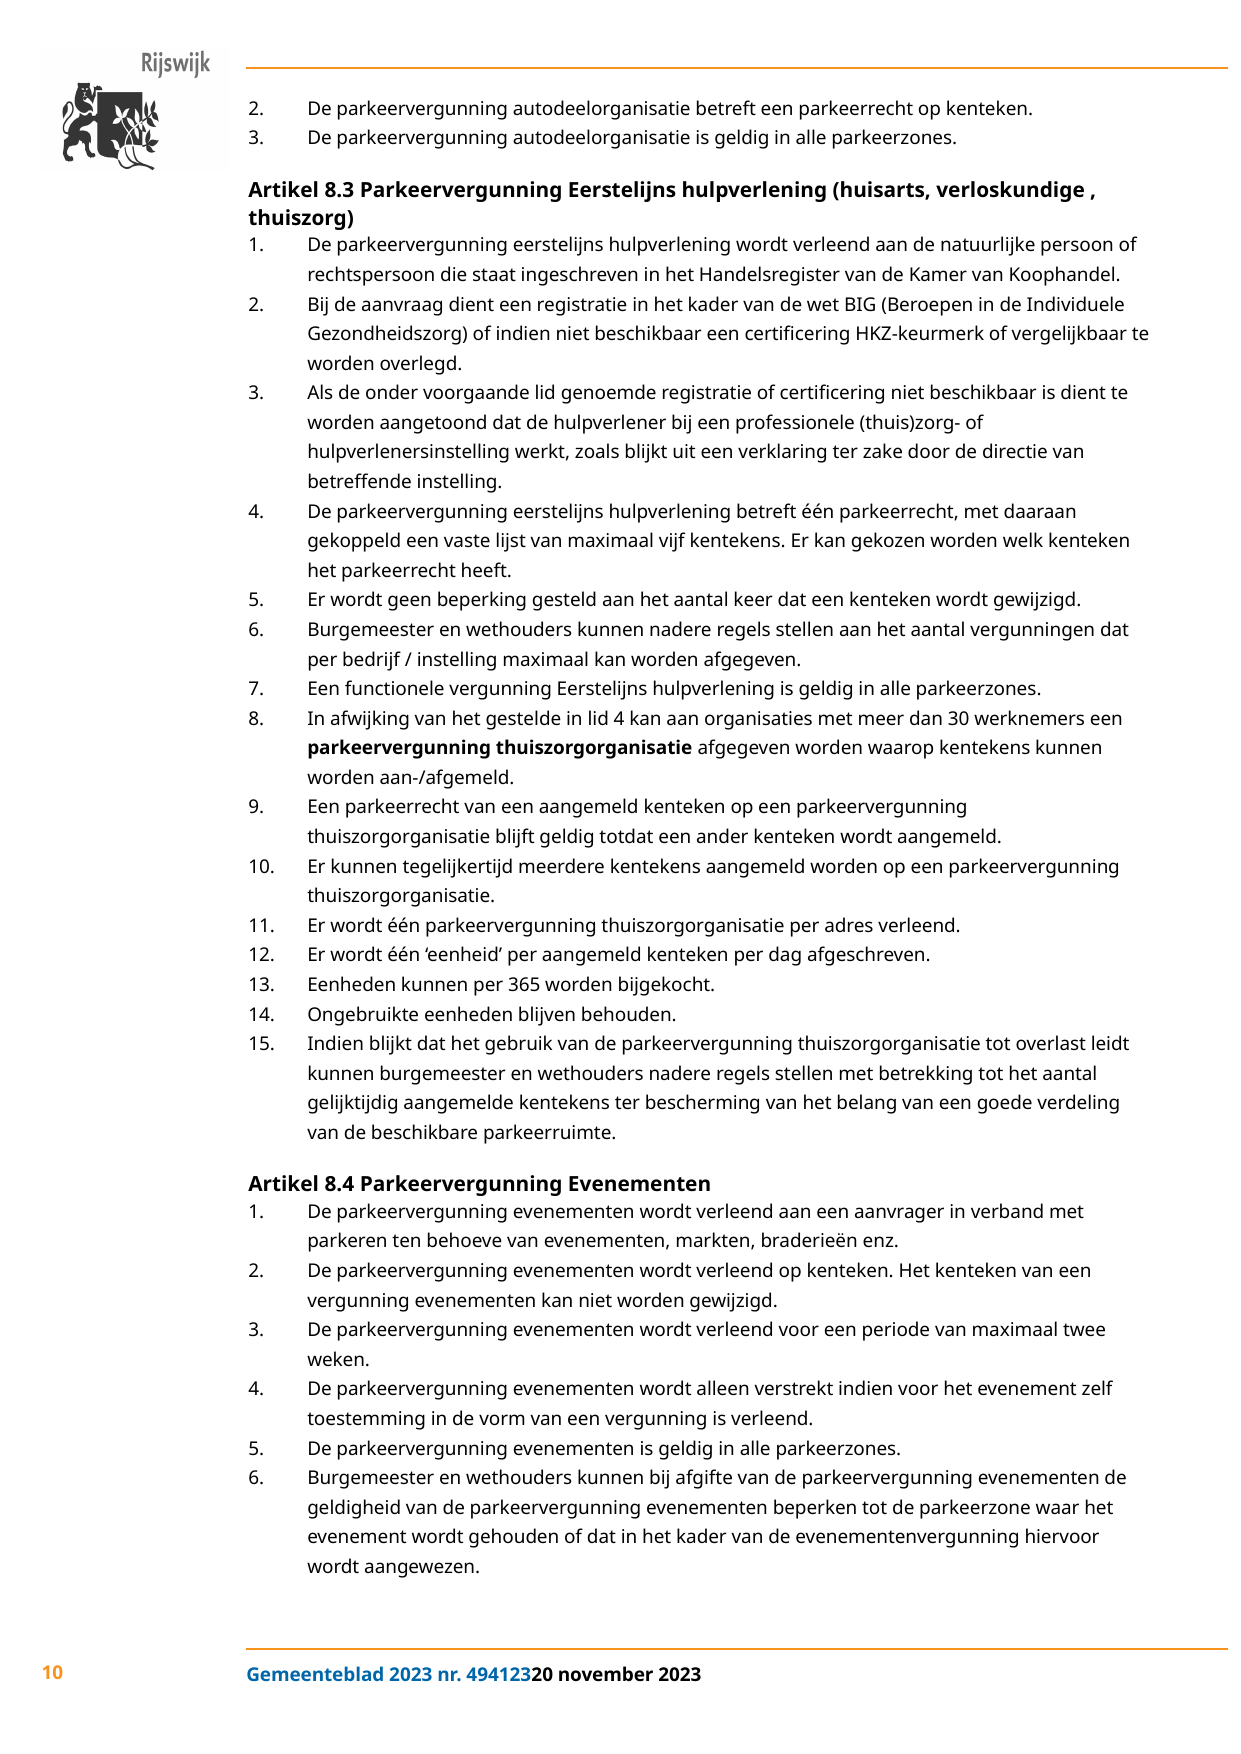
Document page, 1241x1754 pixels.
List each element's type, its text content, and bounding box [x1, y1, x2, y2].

list Er wordt één parkeervergunning thuiszorgorganisatie per adres verleend. [248, 912, 1152, 938]
list De parkeervergunning eerstelijns hulpverlening wordt verleend aan de natuurlijke persoon of rechtspersoon die staat ingeschreven in het Handelsregister van de Kamer van Koophandel. [248, 232, 1152, 287]
list De parkeervergunning eerstelijns hulpverlening betreft één parkeerrecht, met daaraan gekoppeld een vaste lijst van maximaal vijf kentekens. Er kan gekozen worden welk kenteken het parkeerrecht heeft. [248, 498, 1152, 583]
list De parkeervergunning autodeelorganisatie betreft een parkeerrecht op kenteken. [248, 95, 1152, 121]
list De parkeervergunning evenementen wordt verleend aan een aanvrager in verband met parkeren ten behoeve van evenementen, markten, braderieën enz. [248, 1198, 1152, 1253]
list Bij de aanvraag dient een registratie in het kader van de wet BIG (Beroepen in de Individuele Gezondheidszorg) of indien niet beschikbaar een certificering HKZ-keurmerk of vergelijkbaar te worden overlegd. [248, 291, 1152, 376]
list Ongebruikte eenheden blijven behouden. [248, 1001, 1152, 1027]
list De parkeervergunning evenementen wordt verleend op kenteken. Het kenteken van een vergunning evenementen kan niet worden gewijzigd. [248, 1257, 1152, 1312]
list Eenheden kunnen per 365 worden bijgekocht. [248, 971, 1152, 997]
list Er wordt één ‘eenheid’ per aangemeld kenteken per dag afgeschreven. [248, 942, 1152, 967]
list De parkeervergunning evenementen is geldig in alle parkeerzones. [248, 1435, 1152, 1460]
list De parkeervergunning evenementen wordt alleen verstrekt indien voor het evenement zelf toestemming in de vorm van een vergunning is verleend. [248, 1376, 1152, 1431]
list Burgemeester en wethouders kunnen bij afgifte van de parkeervergunning evenementen de geldigheid van de parkeervergunning evenementen beperken tot de parkeerzone waar het evenement wordt gehouden of dat in het kader van de evenementenvergunning hiervoor wordt aangewezen. [248, 1464, 1152, 1579]
list Indien blijkt dat het gebruik van de parkeervergunning thuiszorgorganisatie tot overlast leidt kunnen burgemeester en wethouders nadere regels stellen met betrekking tot het aantal gelijktijdig aangemelde kentekens ter bescherming van het belang van een goede verdeling van de beschikbare parkeerruimte. [248, 1030, 1152, 1145]
list De parkeervergunning evenementen wordt verleend voor een periode van maximaal twee weken. [248, 1316, 1152, 1372]
list Er wordt geen beperking gesteld aan het aantal keer dat een kenteken wordt gewijzigd. [248, 587, 1152, 612]
list Een parkeerrecht van een aangemeld kenteken op een parkeervergunning thuiszorgorganisatie blijft geldig totdat een ander kenteken wordt aangemeld. [248, 794, 1152, 849]
list Als de onder voorgaande lid genoemde registratie of certificering niet beschikbaar is dient te worden aangetoond dat de hulpverlener bij een professionele (thuis)zorg- of hulpverlenersinstelling werkt, zoals blijkt uit een verklaring ter zake door de directie van betreffende instelling. [248, 379, 1152, 494]
list Een functionele vergunning Eerstelijns hulpverlening is geldig in alle parkeerzones. [248, 675, 1152, 701]
list De parkeervergunning autodeelorganisatie is geldig in alle parkeerzones. [248, 124, 1152, 150]
picture [41, 47, 231, 172]
text Artikel 8.3 Parkeervergunning Eerstelijns hulpverlening (huisarts, verloskundige , thuiszorg) [248, 175, 1152, 232]
list Burgemeester en wethouders kunnen nadere regels stellen aan het aantal vergunningen dat per bedrijf / instelling maximaal kan worden afgegeven. [248, 616, 1152, 672]
list In afwijking van het gestelde in lid 4 kan aan organisaties met meer dan 30 werknemers een parkeervergunning thuiszorgorganisatie afgegeven worden waarop kentekens kunnen worden aan-/afgemeld. [248, 705, 1152, 790]
list Er kunnen tegelijkertijd meerdere kentekens aangemeld worden op een parkeervergunning thuiszorgorganisatie. [248, 853, 1152, 908]
text Artikel 8.4 Parkeervergunning Evenementen [248, 1169, 1152, 1198]
